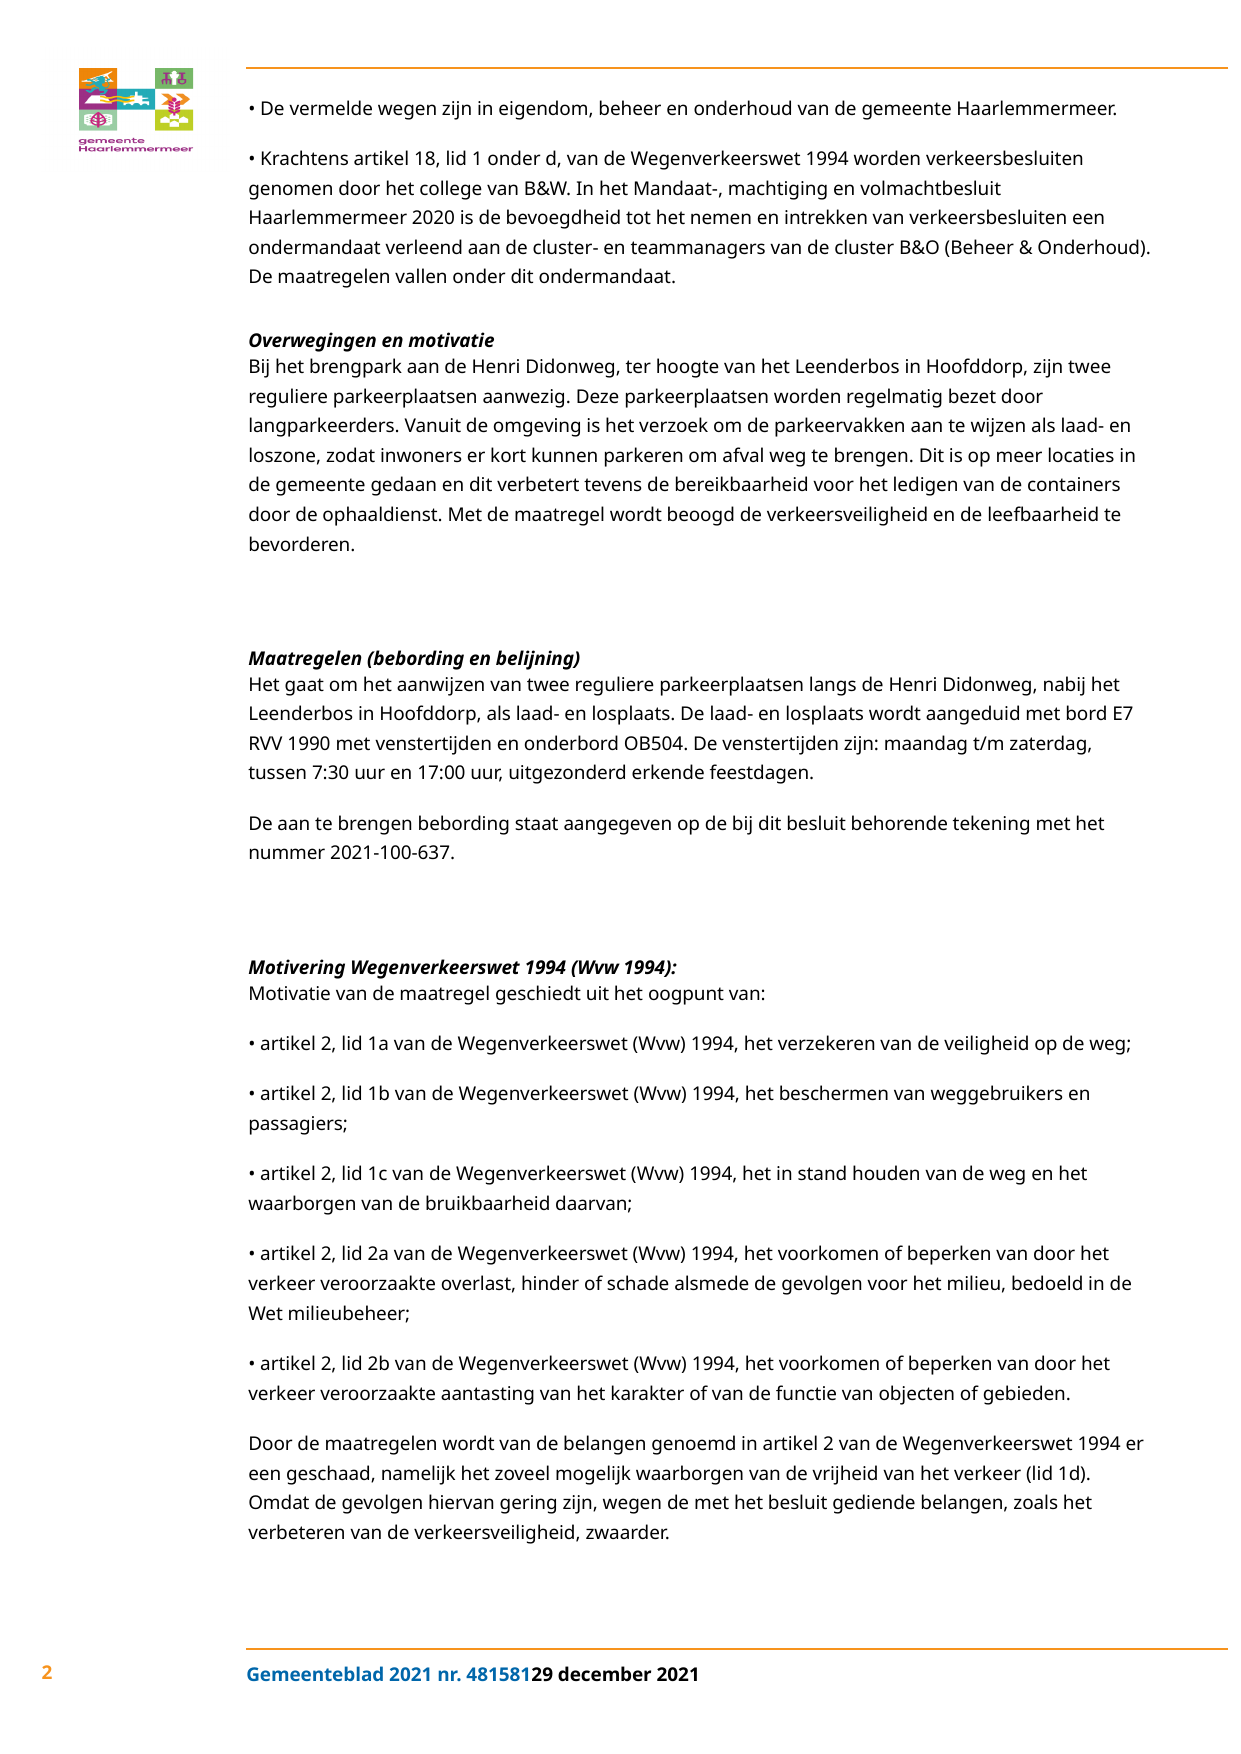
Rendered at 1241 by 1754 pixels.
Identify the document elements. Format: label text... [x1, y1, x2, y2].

text De aan te brengen bebording staat aangegeven op de bij dit besluit behorende tekening met het nummer 2021-100-637. [248, 810, 1152, 865]
text Door de maatregelen wordt van de belangen genoemd in artikel 2 van de Wegenverkeerswet 1994 er een geschaad, namelijk het zoveel mogelijk waarborgen van de vrijheid van het verkeer (lid 1d). Omdat de gevolgen hiervan gering zijn, wegen de met het besluit gediende belangen, zoals het verbeteren van de verkeersveiligheid, zwaarder. [248, 1430, 1152, 1544]
picture [41, 47, 231, 172]
text • Krachtens artikel 18, lid 1 onder d, van de Wegenverkeerswet 1994 worden verkeersbesluiten genomen door het college van B&W. In het Mandaat-, machtiging en volmachtbesluit Haarlemmermeer 2020 is de bevoegdheid tot het nemen en intrekken van verkeersbesluiten een ondermandaat verleend aan de cluster- en teammanagers van de cluster B&O (Beheer & Onderhoud). De maatregelen vallen onder dit ondermandaat. [248, 145, 1152, 289]
text Motivatie van de maatregel geschiedt uit het oogpunt van: [248, 980, 1152, 1005]
text Het gaat om het aanwijzen van twee reguliere parkeerplaatsen langs de Henri Didonweg, nabij het Leenderbos in Hoofddorp, als laad- en losplaats. De laad- en losplaats wordt aangeduid met bord E7 RVV 1990 met venstertijden en onderbord OB504. De venstertijden zijn: maandag t/m zaterdag, tussen 7:30 uur en 17:00 uur, uitgezonderd erkende feestdagen. [248, 671, 1152, 785]
text • artikel 2, lid 1a van de Wegenverkeerswet (Wvw) 1994, het verzekeren van de veiligheid op de weg; [248, 1030, 1152, 1056]
text Bij het brengpark aan de Henri Didonweg, ter hoogte van het Leenderbos in Hoofddorp, zijn twee reguliere parkeerplaatsen aanwezig. Deze parkeerplaatsen worden regelmatig bezet door langparkeerders. Vanuit de omgeving is het verzoek om de parkeervakken aan te wijzen als laad- en loszone, zodat inwoners er kort kunnen parkeren om afval weg te brengen. Dit is op meer locaties in de gemeente gedaan en dit verbetert tevens de bereikbaarheid voor het ledigen van de containers door de ophaaldienst. Met de maatregel wordt beoogd de verkeersveiligheid en de leefbaarheid te bevorderen. [248, 353, 1152, 556]
text • artikel 2, lid 2a van de Wegenverkeerswet (Wvw) 1994, het voorkomen of beperken van door het verkeer veroorzaakte overlast, hinder of schade alsmede de gevolgen voor het milieu, bedoeld in de Wet milieubeheer; [248, 1241, 1152, 1325]
text Motivering Wegenverkeerswet 1994 (Wvw 1994): [248, 954, 1152, 980]
text Overwegingen en motivatie [248, 327, 1152, 353]
text Maatregelen (bebording en belijning) [248, 645, 1152, 671]
text • artikel 2, lid 2b van de Wegenverkeerswet (Wvw) 1994, het voorkomen of beperken van door het verkeer veroorzaakte aantasting van het karakter of van de functie van objecten of gebieden. [248, 1350, 1152, 1405]
text • artikel 2, lid 1c van de Wegenverkeerswet (Wvw) 1994, het in stand houden van de weg en het waarborgen van de bruikbaarheid daarvan; [248, 1161, 1152, 1216]
text • De vermelde wegen zijn in eigendom, beheer en onderhoud van de gemeente Haarlemmermeer. [248, 95, 1152, 121]
text • artikel 2, lid 1b van de Wegenverkeerswet (Wvw) 1994, het beschermen van weggebruikers en passagiers; [248, 1081, 1152, 1136]
